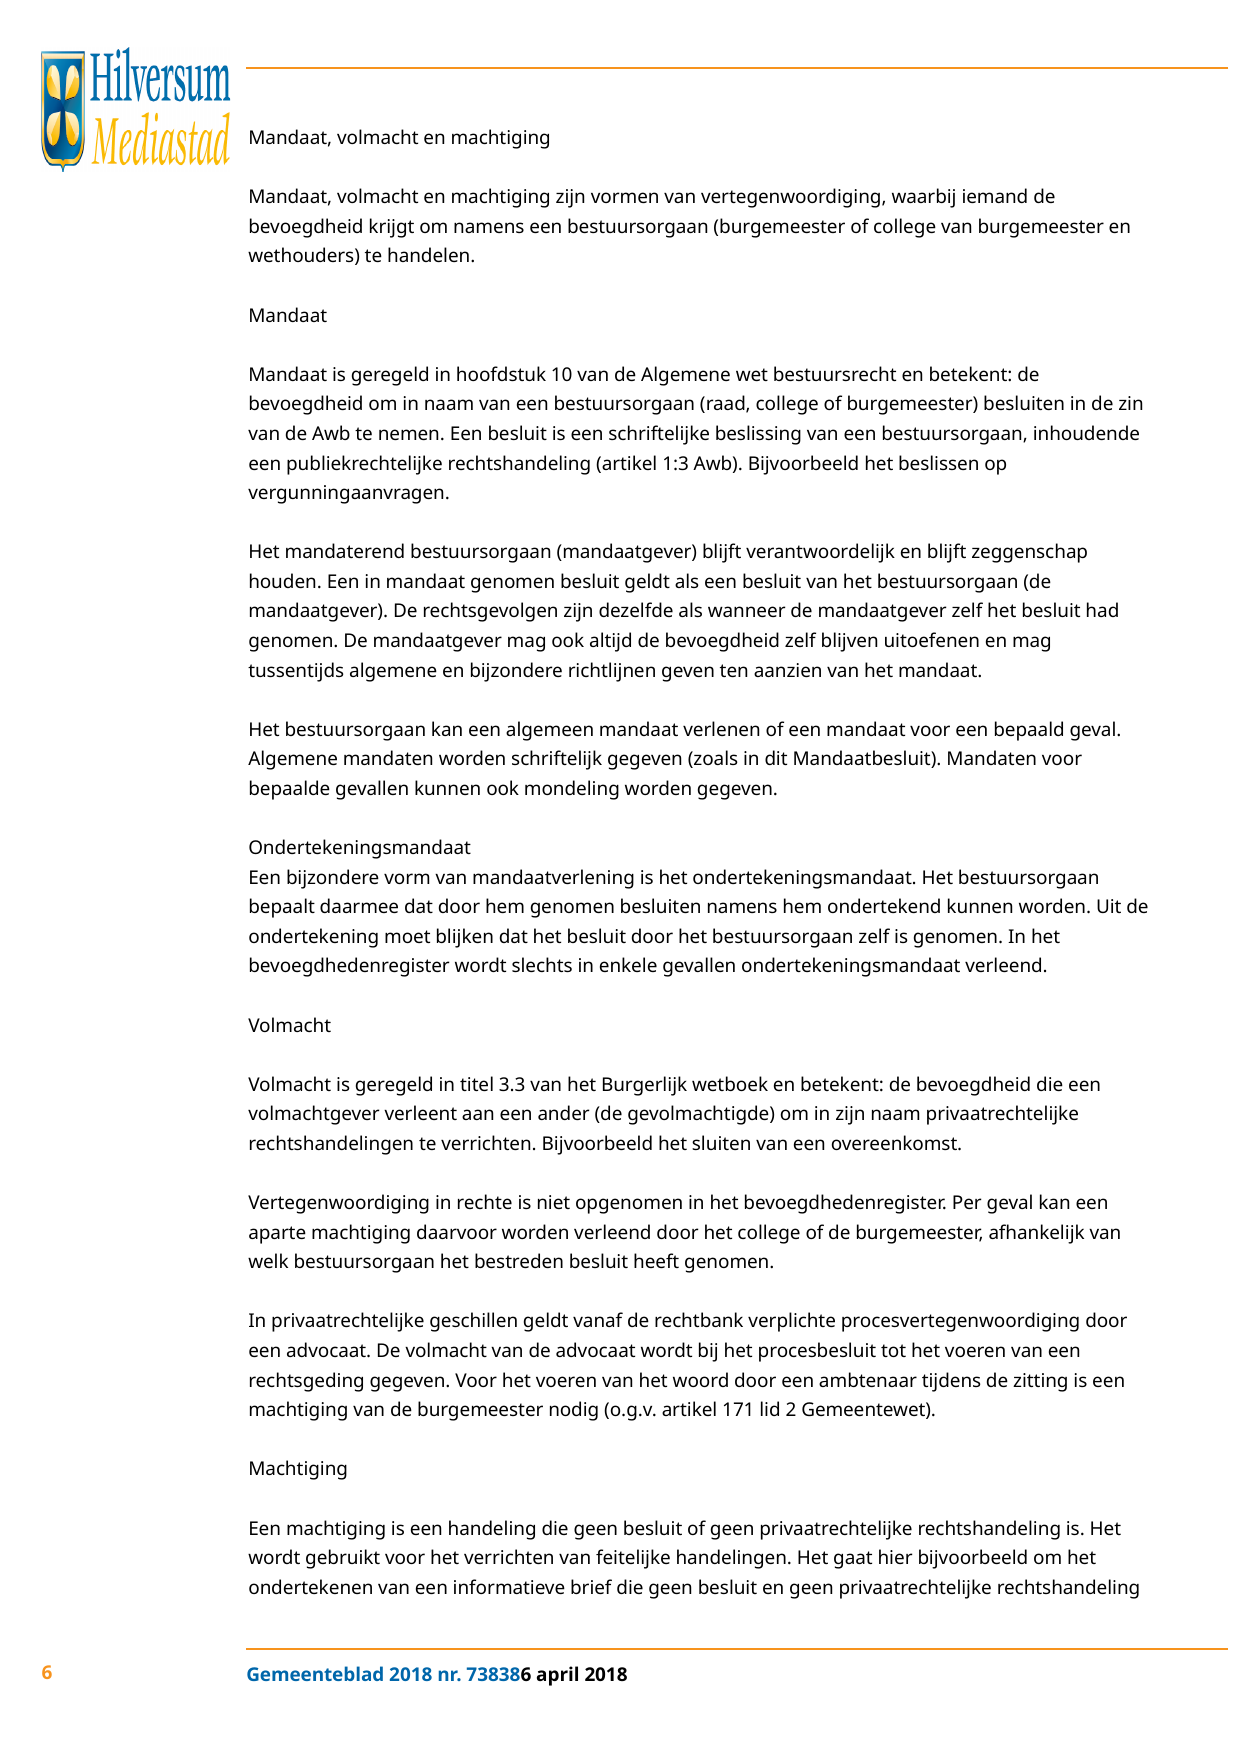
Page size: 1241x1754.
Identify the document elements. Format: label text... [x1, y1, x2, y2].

text Een machtiging is een handeling die geen besluit of geen privaatrechtelijke rechtshandeling is. Het wordt gebruikt voor het verrichten van feitelijke handelingen. Het gaat hier bijvoorbeeld om het ondertekenen van een informatieve brief die geen besluit en geen privaatrechtelijke rechtshandeling [248, 1515, 1152, 1600]
text Een bijzondere vorm van mandaatverlening is het ondertekeningsmandaat. Het bestuursorgaan bepaalt daarmee dat door hem genomen besluiten namens hem ondertekend kunnen worden. Uit de ondertekening moet blijken dat het besluit door het bestuursorgaan zelf is genomen. In het bevoegdhedenregister wordt slechts in enkele gevallen ondertekeningsmandaat verleend. [248, 864, 1152, 978]
text Ondertekeningsmandaat [248, 834, 1152, 860]
text Mandaat is geregeld in hoofdstuk 10 van de Algemene wet bestuursrecht en betekent: de bevoegdheid om in naam van een bestuursorgaan (raad, college of burgemeester) besluiten in de zin van de Awb te nemen. Een besluit is een schriftelijke beslissing van een bestuursorgaan, inhoudende een publiekrechtelijke rechtshandeling (artikel 1:3 Awb). Bijvoorbeeld het beslissen op vergunningaanvragen. [248, 361, 1152, 505]
text Mandaat [248, 302, 1152, 328]
text Het bestuursorgaan kan een algemeen mandaat verlenen of een mandaat voor een bepaald geval. Algemene mandaten worden schriftelijk gegeven (zoals in dit Mandaatbesluit). Mandaten voor bepaalde gevallen kunnen ook mondeling worden gegeven. [248, 716, 1152, 801]
text Volmacht is geregeld in titel 3.3 van het Burgerlijk wetboek en betekent: de bevoegdheid die een volmachtgever verleent aan een ander (de gevolmachtigde) om in zijn naam privaatrechtelijke rechtshandelingen te verrichten. Bijvoorbeeld het sluiten van een overeenkomst. [248, 1071, 1152, 1156]
picture [41, 47, 231, 172]
text Vertegenwoordiging in rechte is niet opgenomen in het bevoegdhedenregister. Per geval kan een aparte machtiging daarvoor worden verleend door het college of de burgemeester, afhankelijk van welk bestuursorgaan het bestreden besluit heeft genomen. [248, 1189, 1152, 1274]
text Volmacht [248, 1012, 1152, 1038]
text In privaatrechtelijke geschillen geldt vanaf de rechtbank verplichte procesvertegenwoordiging door een advocaat. De volmacht van de advocaat wordt bij het procesbesluit tot het voeren van een rechtsgeding gegeven. Voor het voeren van het woord door een ambtenaar tijdens de zitting is een machtiging van de burgemeester nodig (o.g.v. artikel 171 lid 2 Gemeentewet). [248, 1308, 1152, 1422]
text Het mandaterend bestuursorgaan (mandaatgever) blijft verantwoordelijk en blijft zeggenschap houden. Een in mandaat genomen besluit geldt als een besluit van het bestuursorgaan (de mandaatgever). De rechtsgevolgen zijn dezelfde als wanneer de mandaatgever zelf het besluit had genomen. De mandaatgever mag ook altijd de bevoegdheid zelf blijven uitoefenen en mag tussentijds algemene en bijzondere richtlijnen geven ten aanzien van het mandaat. [248, 538, 1152, 683]
text Machtiging [248, 1456, 1152, 1481]
text Mandaat, volmacht en machtiging zijn vormen van vertegenwoordiging, waarbij iemand de bevoegdheid krijgt om namens een bestuursorgaan (burgemeester of college van burgemeester en wethouders) te handelen. [248, 183, 1152, 268]
text Mandaat, volmacht en machtiging [248, 124, 1152, 150]
